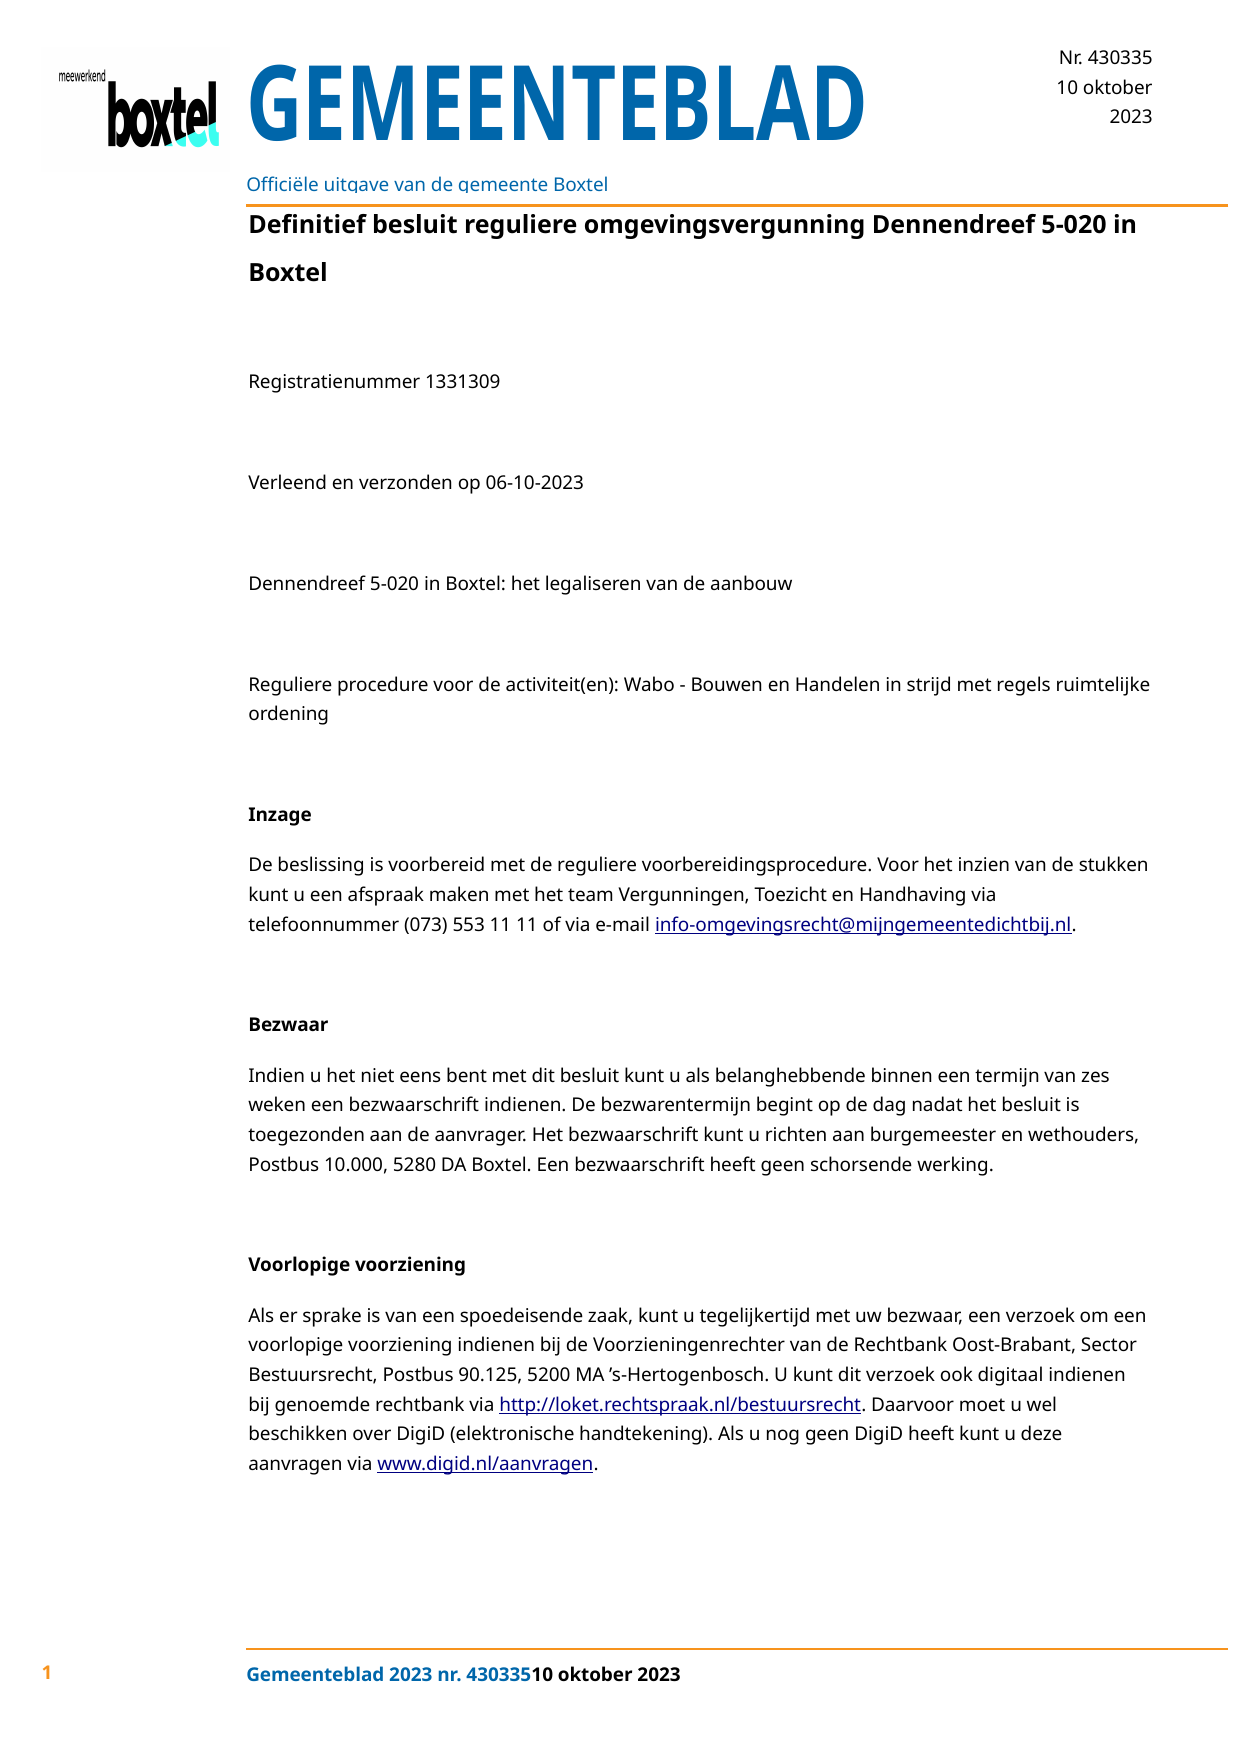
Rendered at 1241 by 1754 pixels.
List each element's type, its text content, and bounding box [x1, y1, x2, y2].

text Indien u het niet eens bent met dit besluit kunt u als belanghebbende binnen een termijn van zes weken een bezwaarschrift indienen. De bezwarentermijn begint op de dag nadat het besluit is toegezonden aan de aanvrager. Het bezwaarschrift kunt u richten aan burgemeester en wethouders, Postbus 10.000, 5280 DA Boxtel. Een bezwaarschrift heeft geen schorsende werking. [248, 1062, 1152, 1177]
text Reguliere procedure voor de activiteit(en): Wabo - Bouwen en Handelen in strijd met regels ruimtelijke ordening [248, 671, 1152, 726]
picture [41, 47, 231, 172]
text Verleend en verzonden op 06-10-2023 [248, 469, 1152, 495]
text Registratienummer 1331309 [248, 368, 1152, 394]
text Inzage [248, 801, 1152, 827]
text Als er sprake is van een spoedeisende zaak, kunt u tegelijkertijd met uw bezwaar, een verzoek om een voorlopige voorziening indienen bij de Voorzieningenrechter van de Rechtbank Oost-Brabant, Sector Bestuursrecht, Postbus 90.125, 5200 MA ’s-Hertogenbosch. U kunt dit verzoek ook digitaal indienen bij genoemde rechtbank via http://loket.rechtspraak.nl/bestuursrecht. Daarvoor moet u wel beschikken over DigiD (elektronische handtekening). Als u nog geen DigiD heeft kunt u deze aanvragen via www.digid.nl/aanvragen. [248, 1302, 1152, 1476]
text De beslissing is voorbereid met de reguliere voorbereidingsprocedure. Voor het inzien van de stukken kunt u een afspraak maken met het team Vergunningen, Toezicht en Handhaving via telefoonnummer (073) 553 11 11 of via e-mail info-omgevingsrecht@mijngemeentedichtbij.nl. [248, 852, 1152, 937]
text Bezwaar [248, 1012, 1152, 1037]
text Definitief besluit reguliere omgevingsvergunning Dennendreef 5-020 in Boxtel [248, 207, 1152, 288]
text Voorlopige voorziening [248, 1252, 1152, 1277]
text Dennendreef 5-020 in Boxtel: het legaliseren van de aanbouw [248, 570, 1152, 596]
